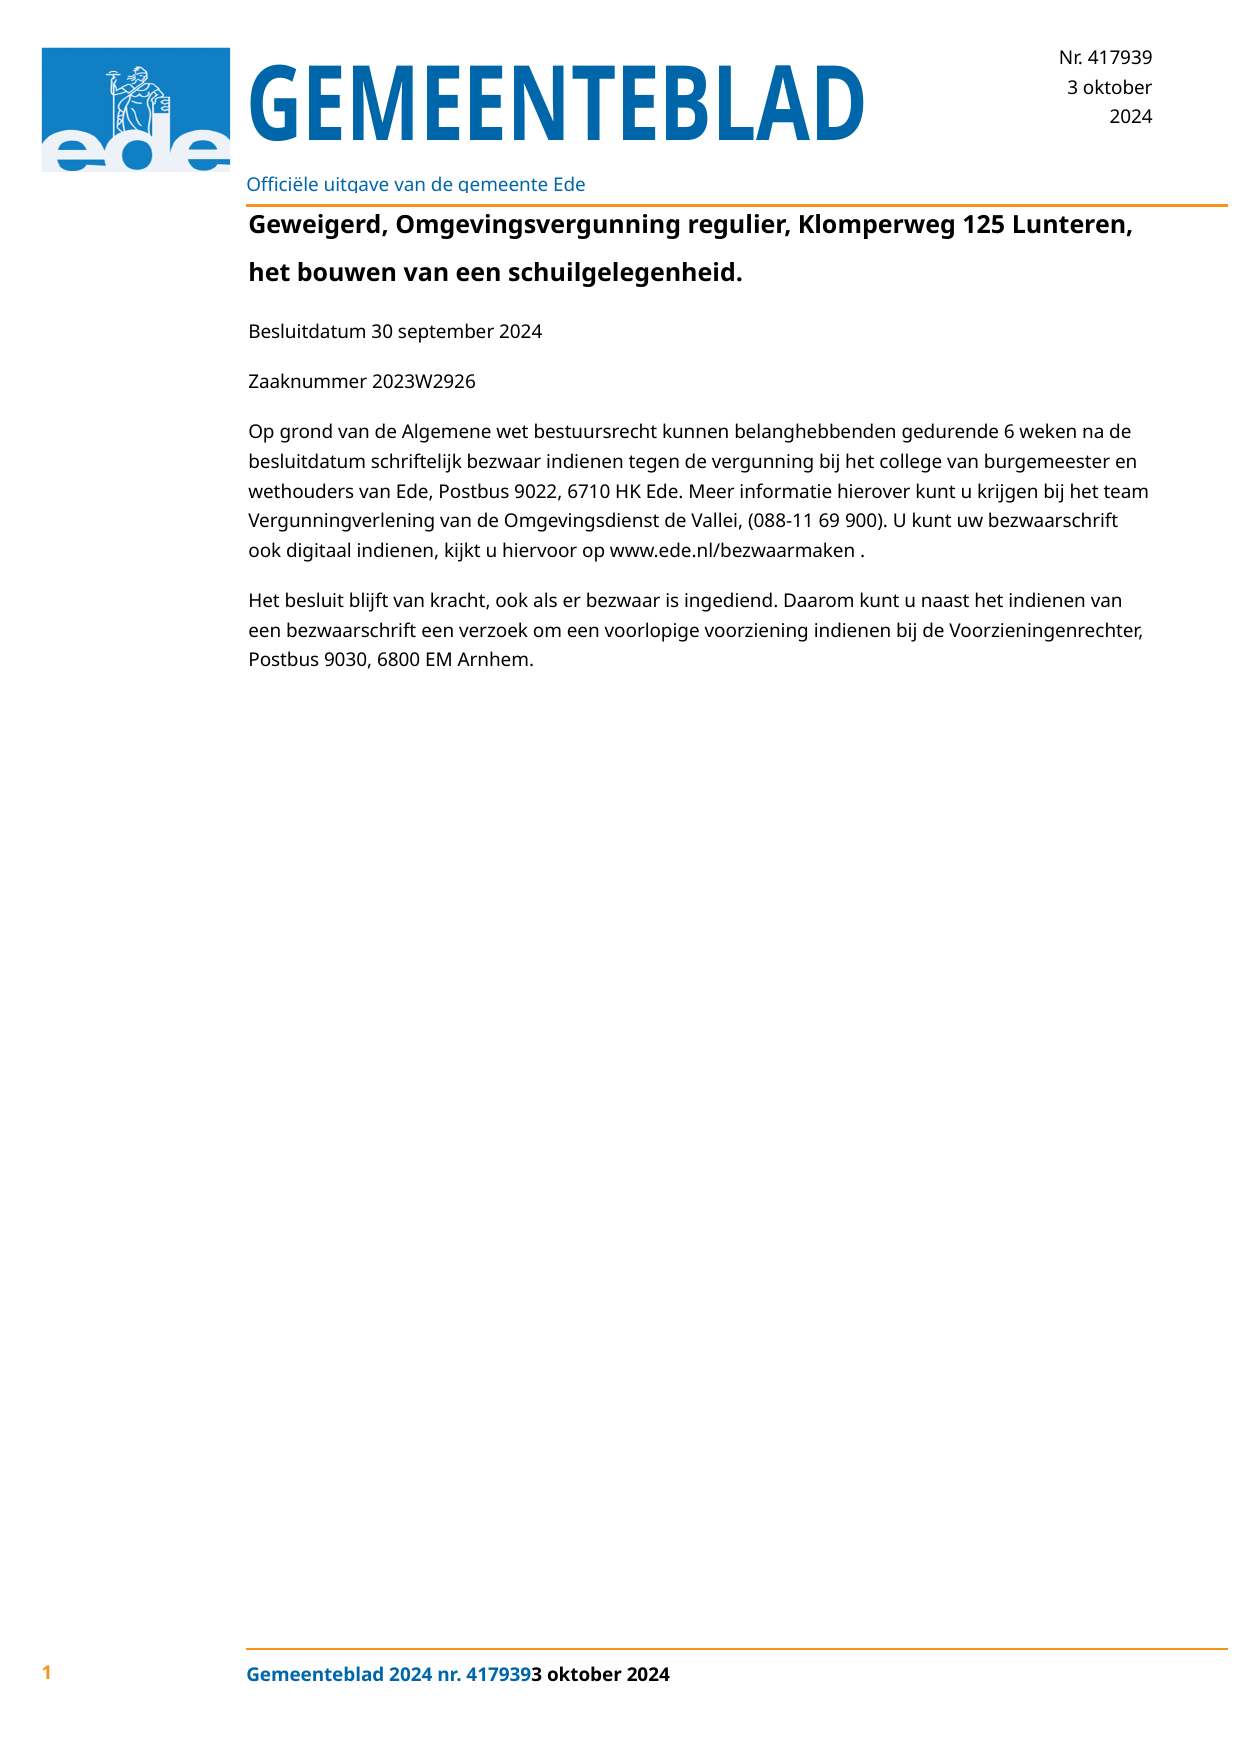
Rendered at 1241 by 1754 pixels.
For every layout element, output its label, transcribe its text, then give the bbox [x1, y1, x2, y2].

text Het besluit blijft van kracht, ook als er bezwaar is ingediend. Daarom kunt u naast het indienen van een bezwaarschrift een verzoek om een voorlopige voorziening indienen bij de Voorzieningenrechter, Postbus 9030, 6800 EM Arnhem. [248, 587, 1152, 672]
text Geweigerd, Omgevingsvergunning regulier, Klomperweg 125 Lunteren, het bouwen van een schuilgelegenheid. [248, 207, 1152, 288]
text Op grond van de Algemene wet bestuursrecht kunnen belanghebbenden gedurende 6 weken na de besluitdatum schriftelijk bezwaar indienen tegen de vergunning bij het college van burgemeester en wethouders van Ede, Postbus 9022, 6710 HK Ede. Meer informatie hierover kunt u krijgen bij het team Vergunningverlening van de Omgevingsdienst de Vallei, (088-11 69 900). U kunt uw bezwaarschrift ook digitaal indienen, kijkt u hiervoor op www.ede.nl/bezwaarmaken . [248, 419, 1152, 563]
text Besluitdatum 30 september 2024 [248, 318, 1152, 344]
text Zaaknummer 2023W2926 [248, 368, 1152, 394]
picture [41, 47, 231, 172]
